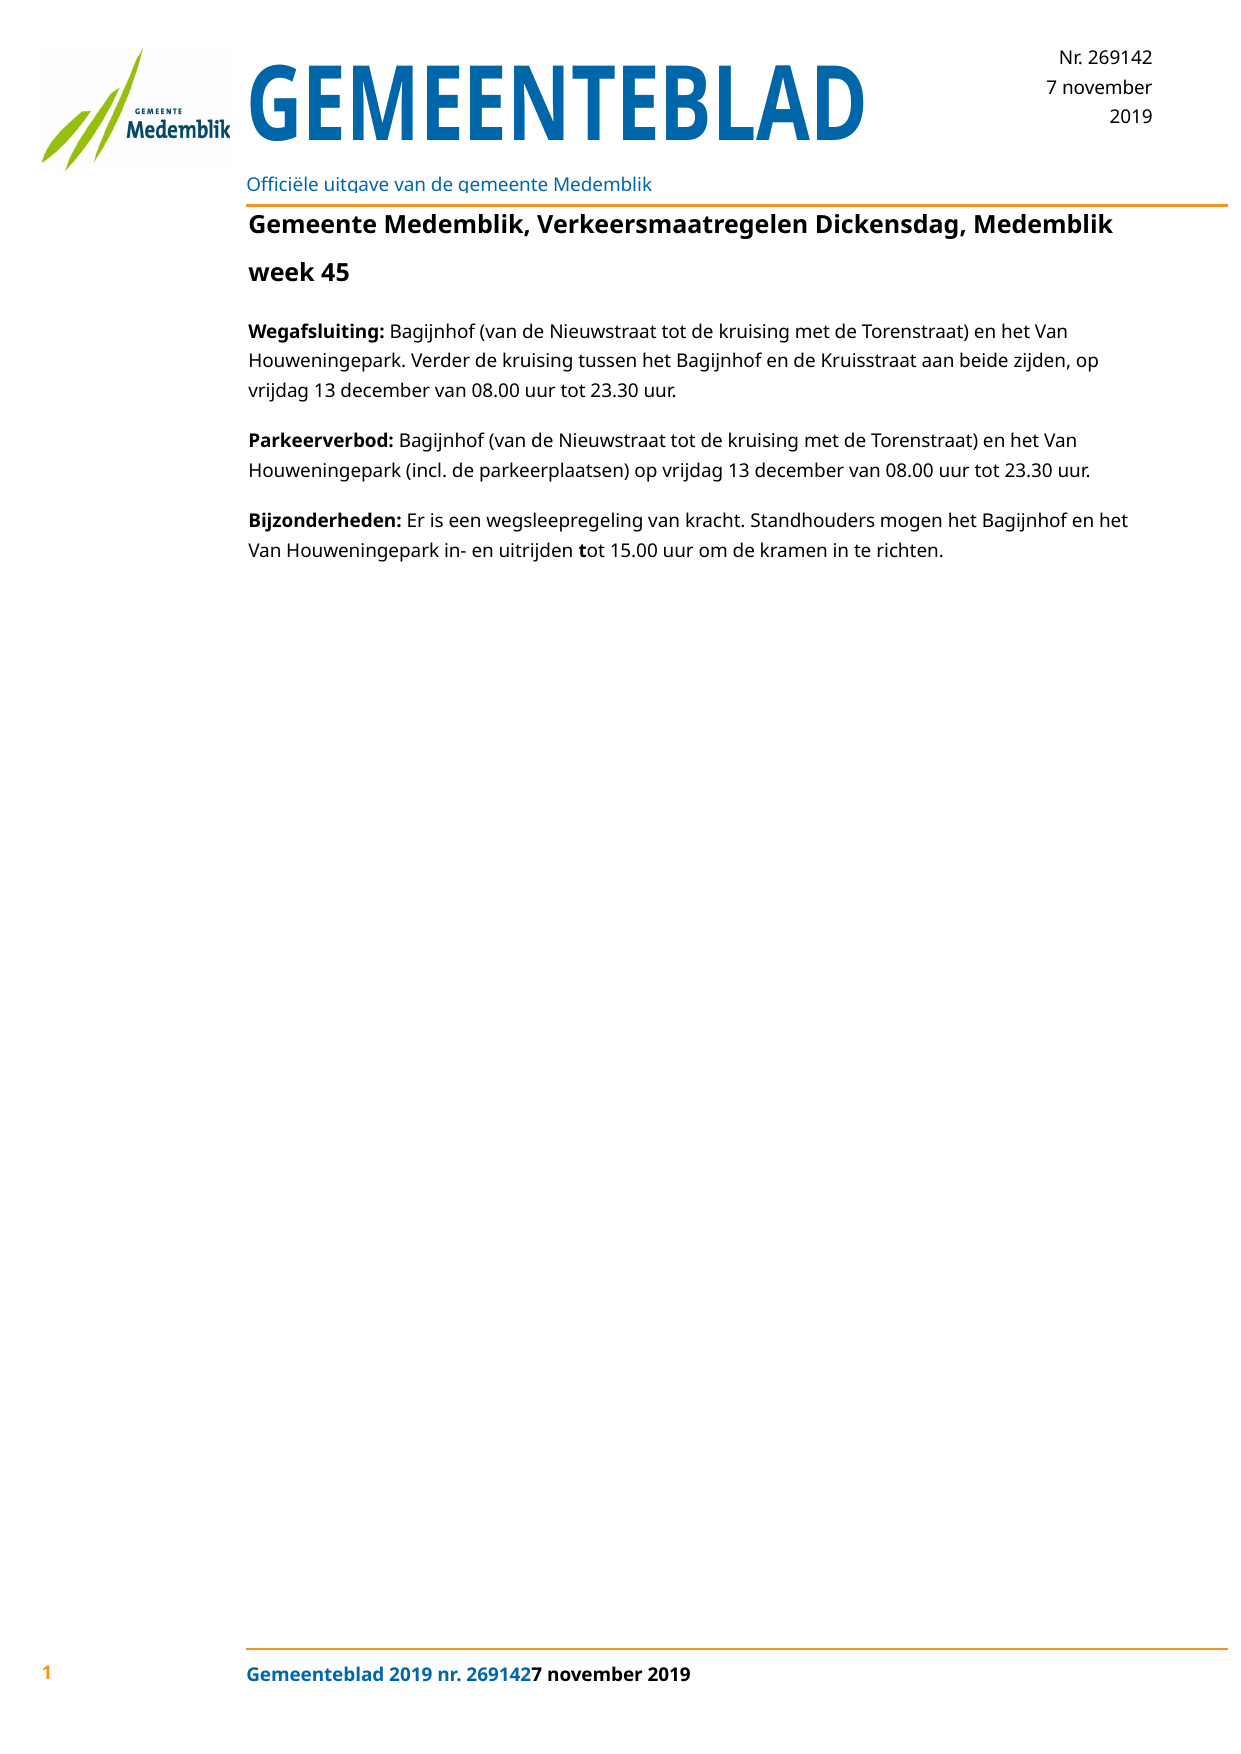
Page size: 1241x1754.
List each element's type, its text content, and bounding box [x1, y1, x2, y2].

text Parkeerverbod: Bagijnhof (van de Nieuwstraat tot de kruising met de Torenstraat) en het Van Houweningepark (incl. de parkeerplaatsen) op vrijdag 13 december van 08.00 uur tot 23.30 uur. [248, 427, 1152, 483]
text Wegafsluiting: Bagijnhof (van de Nieuwstraat tot de kruising met de Torenstraat) en het Van Houweningepark. Verder de kruising tussen het Bagijnhof en de Kruisstraat aan beide zijden, op vrijdag 13 december van 08.00 uur tot 23.30 uur. [248, 318, 1152, 403]
picture [41, 47, 231, 172]
text Bijzonderheden: Er is een wegsleepregeling van kracht. Standhouders mogen het Bagijnhof en het Van Houweningepark in- en uitrijden tot 15.00 uur om de kramen in te richten. [248, 507, 1152, 563]
text Gemeente Medemblik, Verkeersmaatregelen Dickensdag, Medemblik week 45 [248, 207, 1152, 288]
